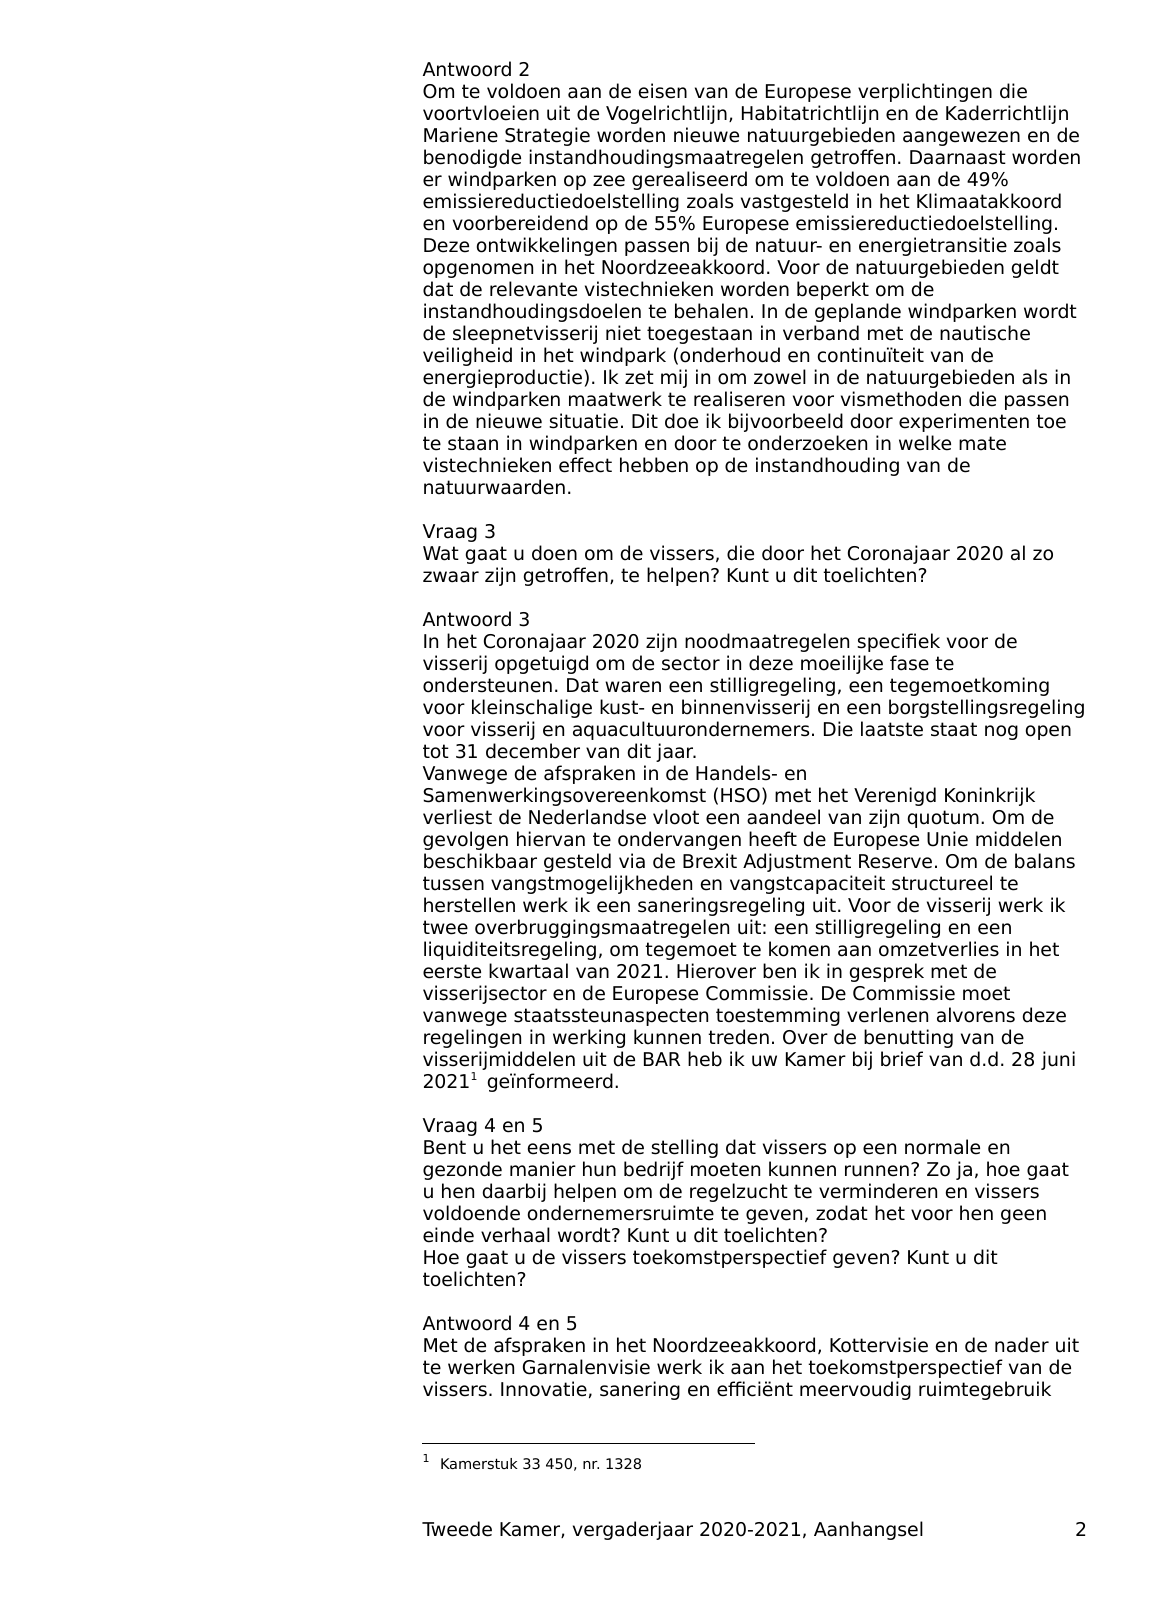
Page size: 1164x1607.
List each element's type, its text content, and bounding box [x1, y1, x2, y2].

text In het Coronajaar 2020 zijn noodmaatregelen specifiek voor de visserij opgetuigd om de sector in deze moeilijke fase te ondersteunen. Dat waren een stilligregeling, een tegemoetkoming voor kleinschalige kust- en binnenvisserij en een borgstellingsregeling voor visserij en aquacultuurondernemers. Die laatste staat nog open tot 31 december van dit jaar. [422, 631, 1087, 763]
text Hoe gaat u de vissers toekomstperspectief geven? Kunt u dit toelichten? [422, 1247, 1087, 1291]
text Antwoord 3 [422, 609, 1087, 631]
text Vanwege de afspraken in de Handels- en Samenwerkingsovereenkomst (HSO) met het Verenigd Koninkrijk verliest de Nederlandse vloot een aandeel van zijn quotum. Om de gevolgen hiervan te ondervangen heeft de Europese Unie middelen beschikbaar gesteld via de Brexit Adjustment Reserve. Om de balans tussen vangstmogelijkheden en vangstcapaciteit structureel te herstellen werk ik een saneringsregeling uit. Voor de visserij werk ik twee overbruggingsmaatregelen uit: een stilligregeling en een liquiditeitsregeling, om tegemoet te komen aan omzetverlies in het eerste kwartaal van 2021. Hierover ben ik in gesprek met de visserijsector en de Europese Commissie. De Commissie moet vanwege staatssteunaspecten toestemming verlenen alvorens deze regelingen in werking kunnen treden. Over de benutting van de visserijmiddelen uit de BAR heb ik uw Kamer bij brief van d.d. 28 juni 2021 geïnformeerd. [422, 763, 1087, 1092]
text Antwoord 4 en 5 [422, 1313, 1087, 1335]
text Vraag 3 [422, 521, 1087, 543]
text Vraag 4 en 5 [422, 1115, 1087, 1137]
text Om te voldoen aan de eisen van de Europese verplichtingen die voortvloeien uit de Vogelrichtlijn, Habitatrichtlijn en de Kaderrichtlijn Mariene Strategie worden nieuwe natuurgebieden aangewezen en de benodigde instandhoudingsmaatregelen getroffen. Daarnaast worden er windparken op zee gerealiseerd om te voldoen aan de 49% emissiereductiedoelstelling zoals vastgesteld in het Klimaatakkoord en voorbereidend op de 55% Europese emissiereductiedoelstelling. Deze ontwikkelingen passen bij de natuur- en energietransitie zoals opgenomen in het Noordzeeakkoord. Voor de natuurgebieden geldt dat de relevante vistechnieken worden beperkt om de instandhoudingsdoelen te behalen. In de geplande windparken wordt de sleepnetvisserij niet toegestaan in verband met de nautische veiligheid in het windpark (onderhoud en continuïteit van de energieproductie). Ik zet mij in om zowel in de natuurgebieden als in de windparken maatwerk te realiseren voor vismethoden die passen in de nieuwe situatie. Dit doe ik bijvoorbeeld door experimenten toe te staan in windparken en door te onderzoeken in welke mate vistechnieken effect hebben op de instandhouding van de natuurwaarden. [422, 81, 1087, 499]
text Wat gaat u doen om de vissers, die door het Coronajaar 2020 al zo zwaar zijn getroffen, te helpen? Kunt u dit toelichten? [422, 543, 1087, 587]
text Antwoord 2 [422, 59, 1087, 81]
text Met de afspraken in het Noordzeeakkoord, Kottervisie en de nader uit te werken Garnalenvisie werk ik aan het toekomstperspectief van de vissers. Innovatie, sanering en efficiënt meervoudig ruimtegebruik [422, 1335, 1087, 1401]
text Bent u het eens met de stelling dat vissers op een normale en gezonde manier hun bedrijf moeten kunnen runnen? Zo ja, hoe gaat u hen daarbij helpen om de regelzucht te verminderen en vissers voldoende ondernemersruimte te geven, zodat het voor hen geen einde verhaal wordt? Kunt u dit toelichten? [422, 1137, 1087, 1247]
text Kamerstuk 33 450, nr. 1328 [422, 1452, 1087, 1474]
